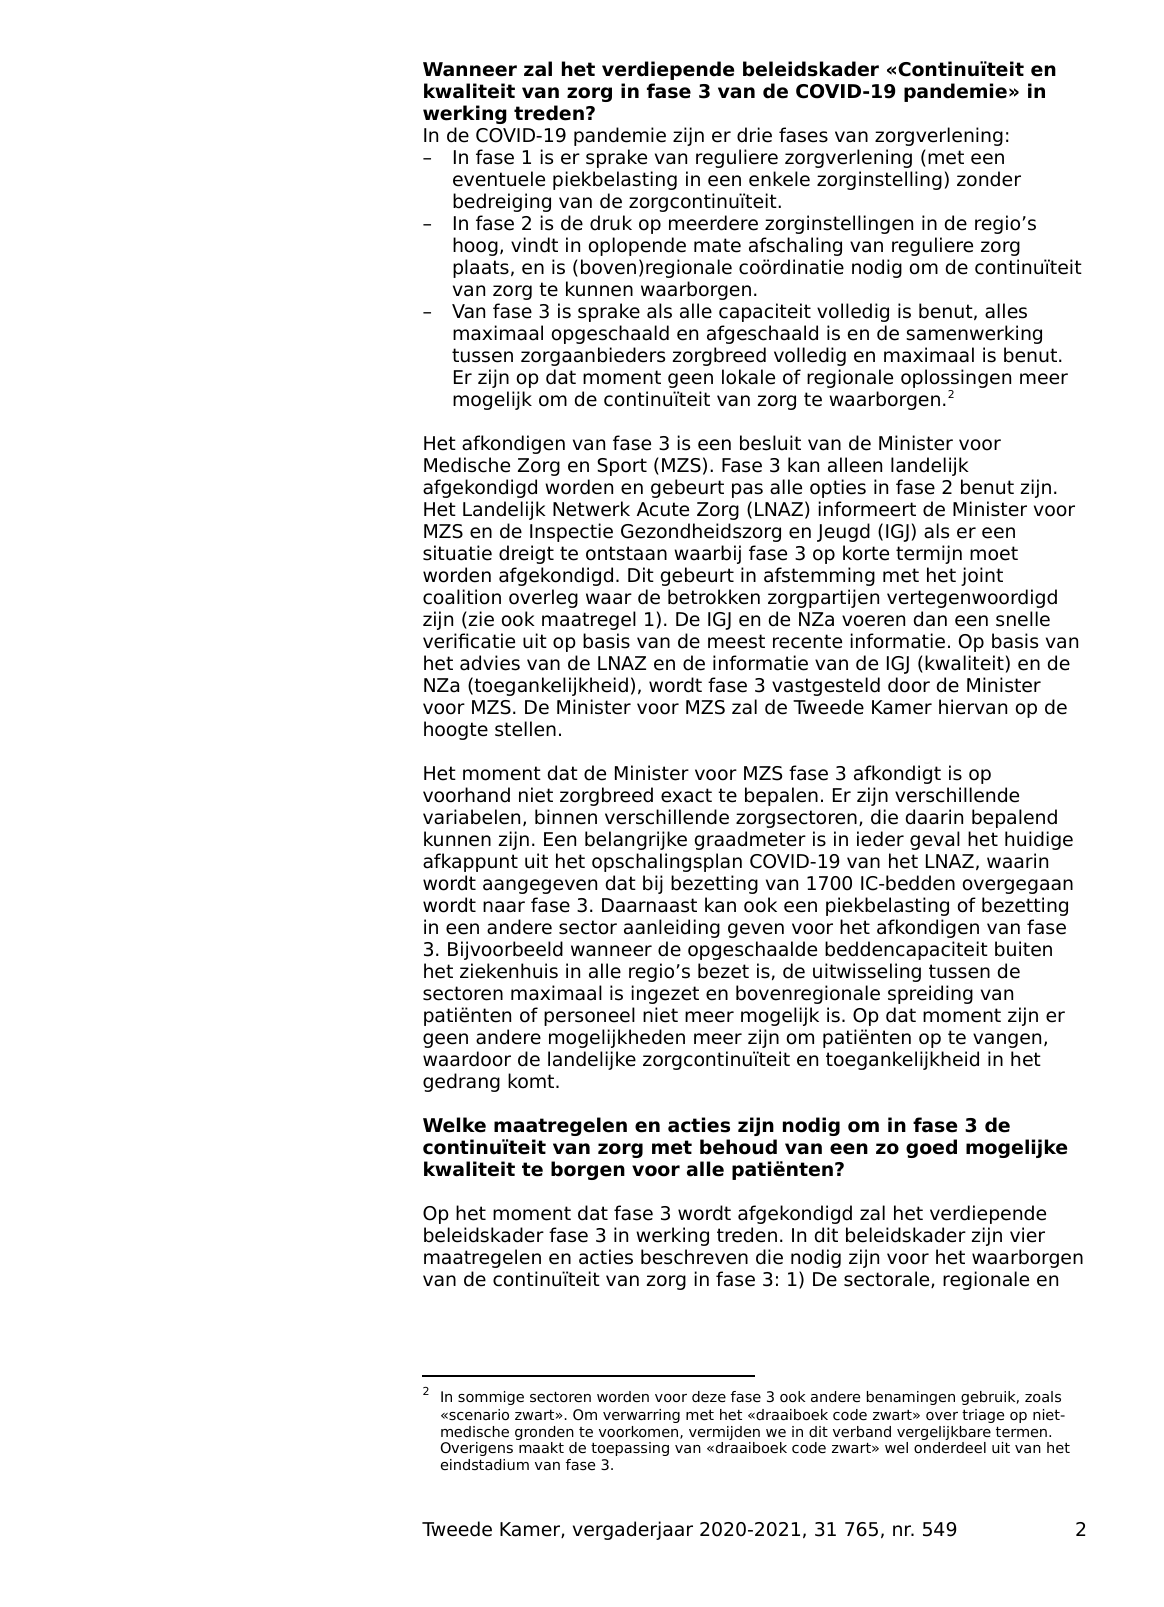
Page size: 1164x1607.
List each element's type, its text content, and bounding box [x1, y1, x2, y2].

text Welke maatregelen en acties zijn nodig om in fase 3 de continuïteit van zorg met behoud van een zo goed mogelijke kwaliteit te borgen voor alle patiënten? [422, 1115, 1087, 1181]
text – In fase 1 is er sprake van reguliere zorgverlening (met een eventuele piekbelasting in een enkele zorginstelling) zonder bedreiging van de zorgcontinuïteit. [422, 147, 1087, 213]
text In sommige sectoren worden voor deze fase 3 ook andere benamingen gebruik, zoals «scenario zwart». Om verwarring met het «draaiboek code zwart» over triage op niet-medische gronden te voorkomen, vermijden we in dit verband vergelijkbare termen. Overigens maakt de toepassing van «draaiboek code zwart» wel onderdeel uit van het eindstadium van fase 3. [422, 1385, 1087, 1474]
text Op het moment dat fase 3 wordt afgekondigd zal het verdiepende beleidskader fase 3 in werking treden. In dit beleidskader zijn vier maatregelen en acties beschreven die nodig zijn voor het waarborgen van de continuïteit van zorg in fase 3: 1) De sectorale, regionale en [422, 1203, 1087, 1291]
text Het moment dat de Minister voor MZS fase 3 afkondigt is op voorhand niet zorgbreed exact te bepalen. Er zijn verschillende variabelen, binnen verschillende zorgsectoren, die daarin bepalend kunnen zijn. Een belangrijke graadmeter is in ieder geval het huidige afkappunt uit het opschalingsplan COVID-19 van het LNAZ, waarin wordt aangegeven dat bij bezetting van 1700 IC-bedden overgegaan wordt naar fase 3. Daarnaast kan ook een piekbelasting of bezetting in een andere sector aanleiding geven voor het afkondigen van fase 3. Bijvoorbeeld wanneer de opgeschaalde beddencapaciteit buiten het ziekenhuis in alle regio’s bezet is, de uitwisseling tussen de sectoren maximaal is ingezet en bovenregionale spreiding van patiënten of personeel niet meer mogelijk is. Op dat moment zijn er geen andere mogelijkheden meer zijn om patiënten op te vangen, waardoor de landelijke zorgcontinuïteit en toegankelijkheid in het gedrang komt. [422, 763, 1087, 1092]
text – Van fase 3 is sprake als alle capaciteit volledig is benut, alles maximaal opgeschaald en afgeschaald is en de samenwerking tussen zorgaanbieders zorgbreed volledig en maximaal is benut. Er zijn op dat moment geen lokale of regionale oplossingen meer mogelijk om de continuïteit van zorg te waarborgen. [422, 301, 1087, 411]
text Wanneer zal het verdiepende beleidskader «Continuïteit en kwaliteit van zorg in fase 3 van de COVID-19 pandemie» in werking treden? [422, 59, 1087, 125]
text Het afkondigen van fase 3 is een besluit van de Minister voor Medische Zorg en Sport (MZS). Fase 3 kan alleen landelijk afgekondigd worden en gebeurt pas alle opties in fase 2 benut zijn. Het Landelijk Netwerk Acute Zorg (LNAZ) informeert de Minister voor MZS en de Inspectie Gezondheidszorg en Jeugd (IGJ) als er een situatie dreigt te ontstaan waarbij fase 3 op korte termijn moet worden afgekondigd. Dit gebeurt in afstemming met het joint coalition overleg waar de betrokken zorgpartijen vertegenwoordigd zijn (zie ook maatregel 1). De IGJ en de NZa voeren dan een snelle verificatie uit op basis van de meest recente informatie. Op basis van het advies van de LNAZ en de informatie van de IGJ (kwaliteit) en de NZa (toegankelijkheid), wordt fase 3 vastgesteld door de Minister voor MZS. De Minister voor MZS zal de Tweede Kamer hiervan op de hoogte stellen. [422, 433, 1087, 741]
text – In fase 2 is de druk op meerdere zorginstellingen in de regio’s hoog, vindt in oplopende mate afschaling van reguliere zorg plaats, en is (boven)regionale coördinatie nodig om de continuïteit van zorg te kunnen waarborgen. [422, 213, 1087, 301]
text In de COVID-19 pandemie zijn er drie fases van zorgverlening: [422, 125, 1087, 147]
